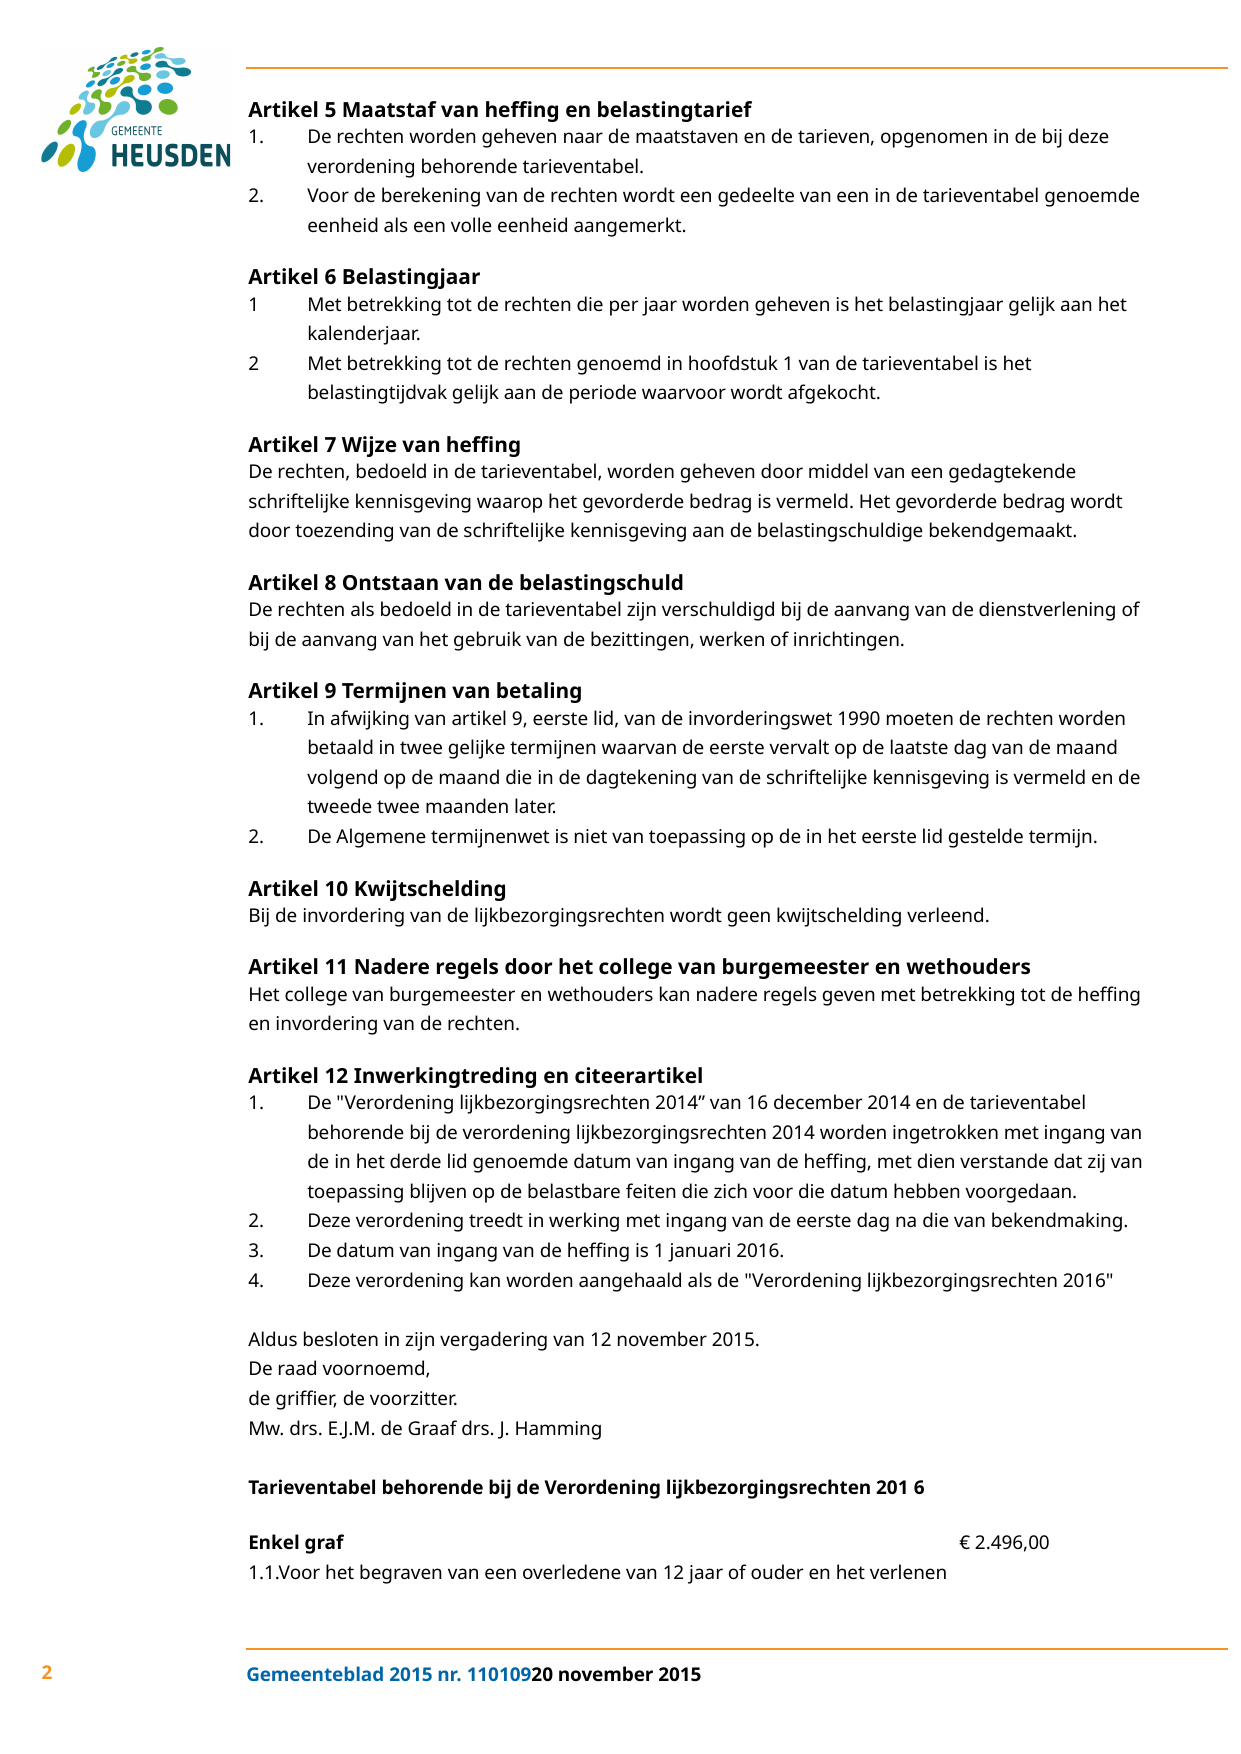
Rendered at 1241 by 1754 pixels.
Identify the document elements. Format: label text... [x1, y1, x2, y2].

list De "Verordening lijkbezorgingsrechten 2014” van 16 december 2014 en de tarieventabel behorende bij de verordening lijkbezorgingsrechten 2014 worden ingetrokken met ingang van de in het derde lid genoemde datum van ingang van de heffing, met dien verstande dat zij van toepassing blijven op de belastbare feiten die zich voor die datum hebben voorgedaan. [248, 1089, 1152, 1204]
text Artikel 9 Termijnen van betaling [248, 676, 1152, 705]
list Deze verordening treedt in werking met ingang van de eerste dag na die van bekendmaking. [248, 1208, 1152, 1233]
text Artikel 5 Maatstaf van heffing en belastingtarief [248, 95, 1152, 123]
text Artikel 10 Kwijtschelding [248, 874, 1152, 902]
text Artikel 11 Nadere regels door het college van burgemeester en wethouders [248, 952, 1152, 981]
text De raad voornoemd, [248, 1356, 1152, 1381]
text Bij de invordering van de lijkbezorgingsrechten wordt geen kwijtschelding verleend. [248, 902, 1152, 928]
list De datum van ingang van de heffing is 1 januari 2016. [248, 1237, 1152, 1263]
list Met betrekking tot de rechten die per jaar worden geheven is het belastingjaar gelijk aan het kalenderjaar. [248, 291, 1152, 346]
list Met betrekking tot de rechten genoemd in hoofdstuk 1 van de tarieventabel is het belastingtijdvak gelijk aan de periode waarvoor wordt afgekocht. [248, 350, 1152, 405]
text Mw. drs. E.J.M. de Graaf drs. J. Hamming [248, 1415, 1152, 1441]
list Voor de berekening van de rechten wordt een gedeelte van een in de tarieventabel genoemde eenheid als een volle eenheid aangemerkt. [248, 182, 1152, 238]
list In afwijking van artikel 9, eerste lid, van de invorderingswet 1990 moeten de rechten worden betaald in twee gelijke termijnen waarvan de eerste vervalt op de laatste dag van de maand volgend op de maand die in de dagtekening van de schriftelijke kennisgeving is vermeld en de tweede twee maanden later. [248, 705, 1152, 819]
text De rechten, bedoeld in de tarieventabel, worden geheven door middel van een gedagtekende schriftelijke kennisgeving waarop het gevorderde bedrag is vermeld. Het gevorderde bedrag wordt door toezending van de schriftelijke kennisgeving aan de belastingschuldige bekendgemaakt. [248, 458, 1152, 543]
text Het college van burgemeester en wethouders kan nadere regels geven met betrekking tot de heffing en invordering van de rechten. [248, 981, 1152, 1036]
picture [41, 47, 231, 172]
text de griffier, de voorzitter. [248, 1385, 1152, 1411]
text Artikel 8 Ontstaan van de belastingschuld [248, 568, 1152, 596]
table_header Enkel graf 1.1.Voor het begraven van een overledene van 12 jaar of ouder en het verlenen [248, 1529, 959, 1584]
list De Algemene termijnenwet is niet van toepassing op de in het eerste lid gestelde termijn. [248, 823, 1152, 849]
text Aldus besloten in zijn vergadering van 12 november 2015. [248, 1326, 1152, 1352]
text Artikel 6 Belastingjaar [248, 262, 1152, 291]
list De rechten worden geheven naar de maatstaven en de tarieven, opgenomen in de bij deze verordening behorende tarieventabel. [248, 123, 1152, 178]
text Tarieventabel behorende bij de Verordening lijkbezorgingsrechten 201 6 [248, 1474, 1152, 1500]
text De rechten als bedoeld in de tarieventabel zijn verschuldigd bij de aanvang van de dienstverlening of bij de aanvang van het gebruik van de bezittingen, werken of inrichtingen. [248, 596, 1152, 652]
text Artikel 7 Wijze van heffing [248, 430, 1152, 458]
table_header € 2.496,00 [959, 1529, 1152, 1584]
text Artikel 12 Inwerkingtreding en citeerartikel [248, 1061, 1152, 1089]
list Deze verordening kan worden aangehaald als de "Verordening lijkbezorgingsrechten 2016" [248, 1267, 1152, 1293]
